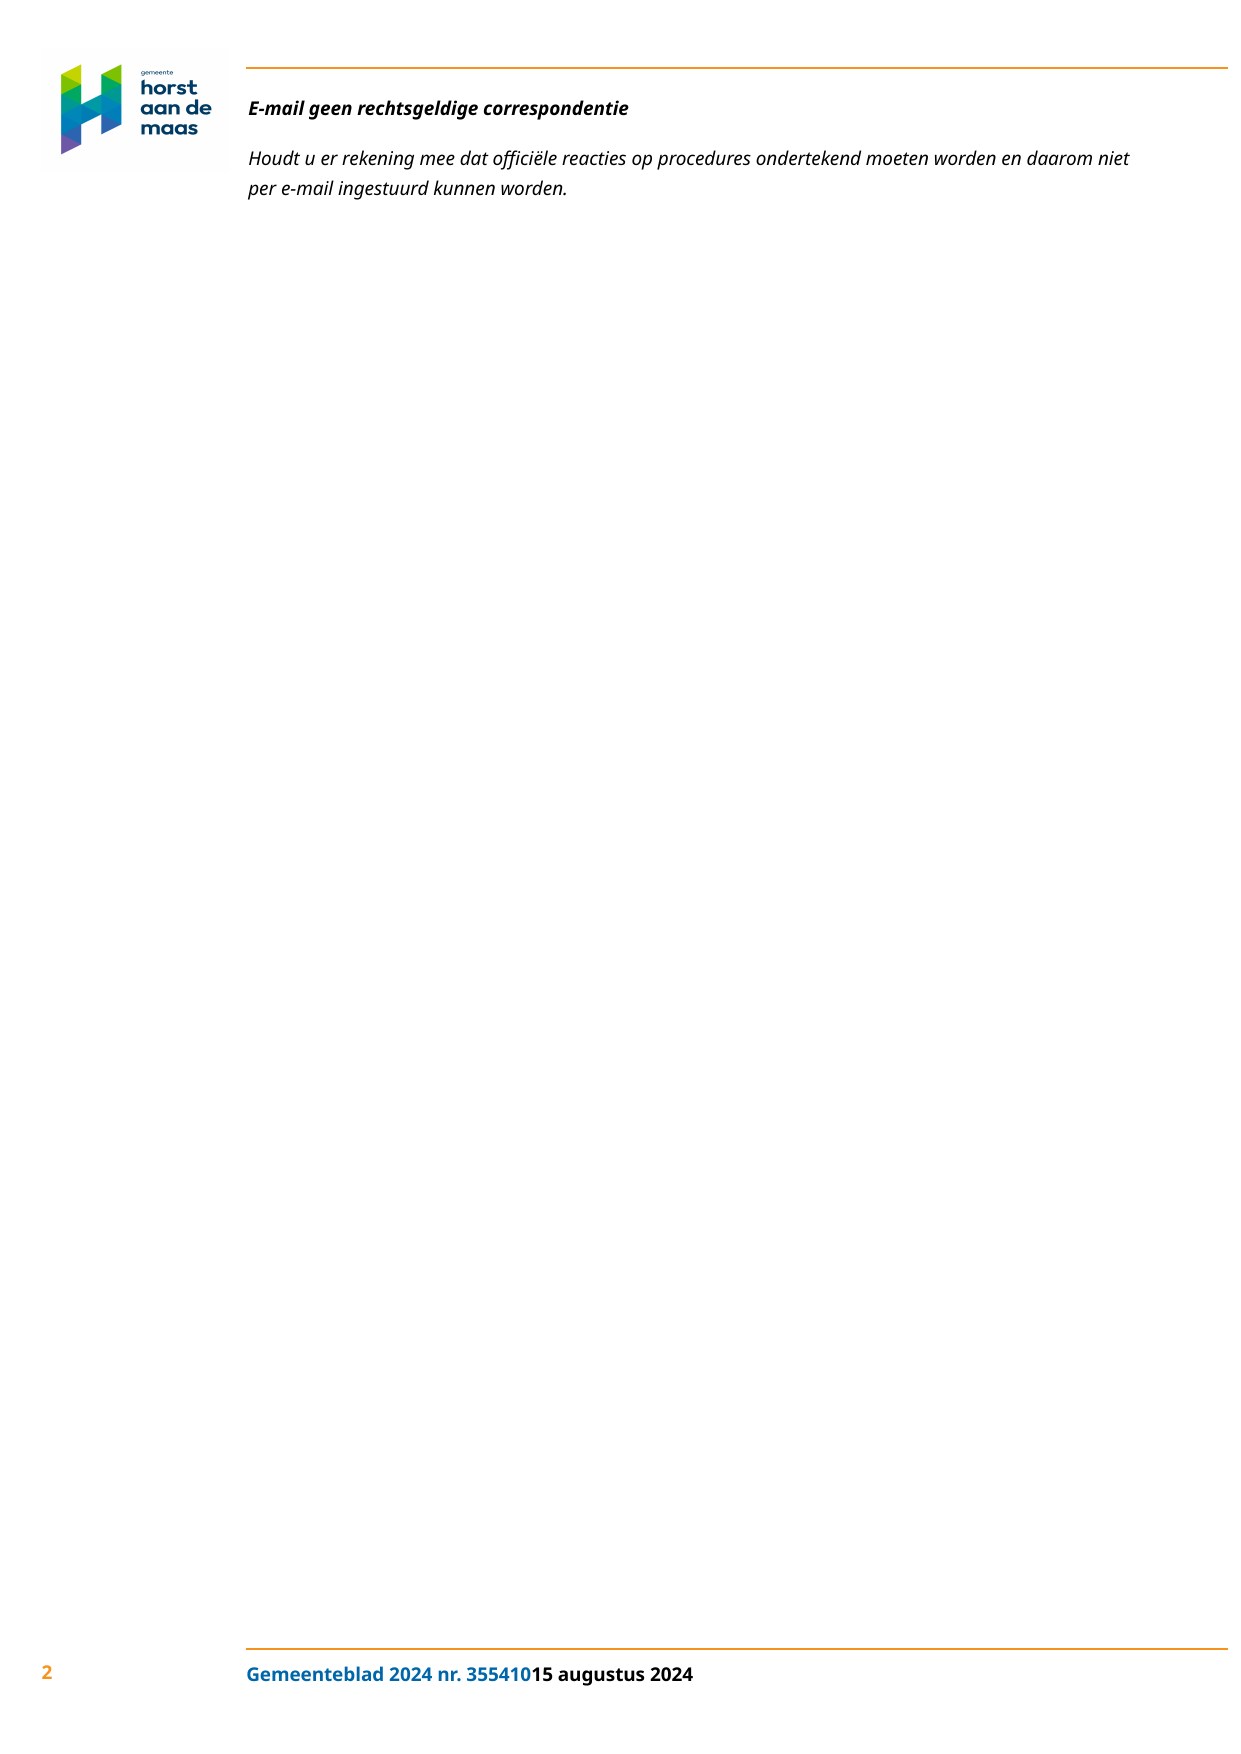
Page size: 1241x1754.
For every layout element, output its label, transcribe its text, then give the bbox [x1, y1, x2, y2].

text Houdt u er rekening mee dat officiële reacties op procedures ondertekend moeten worden en daarom niet per e-mail ingestuurd kunnen worden. [248, 145, 1152, 201]
text E-mail geen rechtsgeldige correspondentie [248, 95, 1152, 121]
picture [41, 47, 231, 172]
